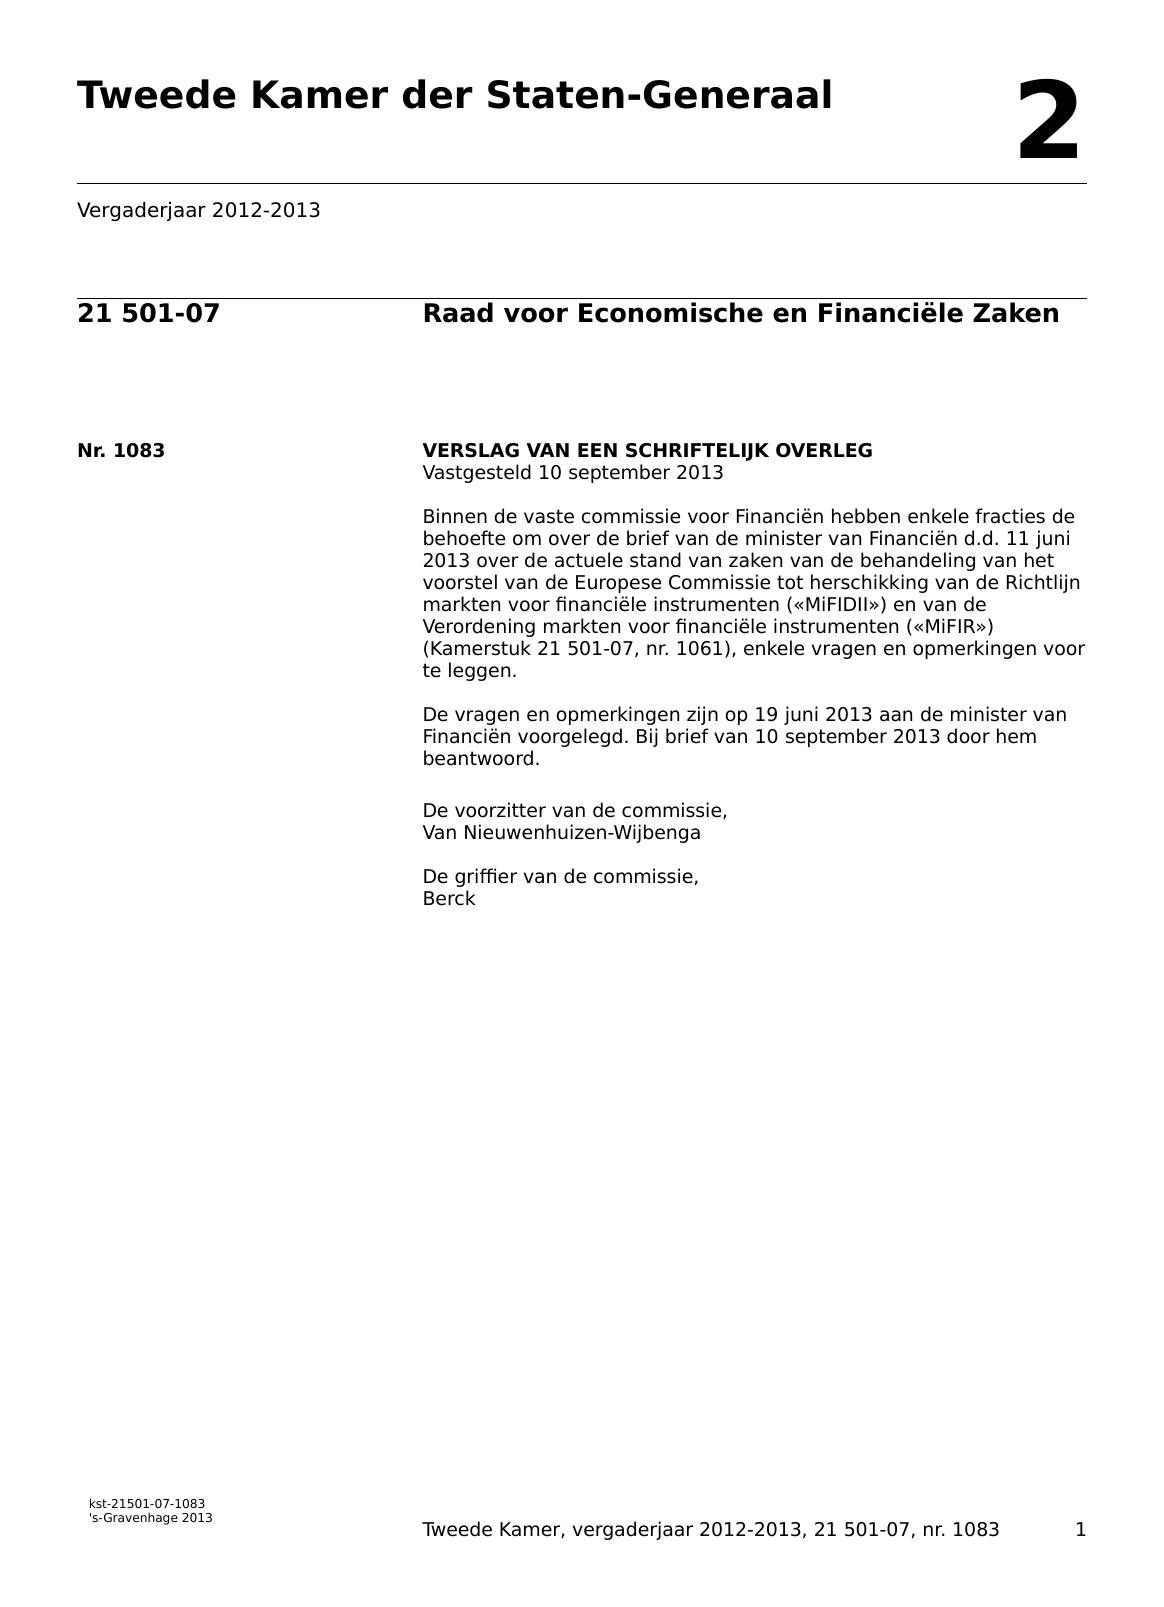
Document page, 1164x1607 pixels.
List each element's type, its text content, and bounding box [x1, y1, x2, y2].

text kst-21501-07-1083 [88, 1497, 323, 1511]
subtitle Nr. 1083 VERSLAG VAN EEN SCHRIFTELIJK OVERLEG [77, 440, 1087, 462]
text De griffier van de commissie, Berck [422, 866, 1087, 910]
table_header 2 [886, 59, 1087, 183]
table_cell Vergaderjaar 2012-2013 [77, 184, 1087, 298]
text 's-Gravenhage 2013 [88, 1511, 323, 1525]
table_header Tweede Kamer der Staten-Generaal [77, 59, 886, 183]
text Binnen de vaste commissie voor Financiën hebben enkele fracties de behoefte om over de brief van de minister van Financiën d.d. 11 juni 2013 over de actuele stand van zaken van de behandeling van het voorstel van de Europese Commissie tot herschikking van de Richtlijn markten voor financiële instrumenten («MiFIDII») en van de Verordening markten voor financiële instrumenten («MiFIR») (Kamerstuk 21 501-07, nr. 1061), enkele vragen en opmerkingen voor te leggen. [422, 506, 1087, 682]
text De vragen en opmerkingen zijn op 19 juni 2013 aan de minister van Financiën voorgelegd. Bij brief van 10 september 2013 door hem beantwoord. [422, 704, 1087, 770]
subtitle 21 501-07 Raad voor Economische en Financiële Zaken [77, 299, 1087, 329]
text Vastgesteld 10 september 2013 [422, 462, 1087, 484]
text De voorzitter van de commissie, Van Nieuwenhuizen-Wijbenga [422, 800, 1087, 844]
